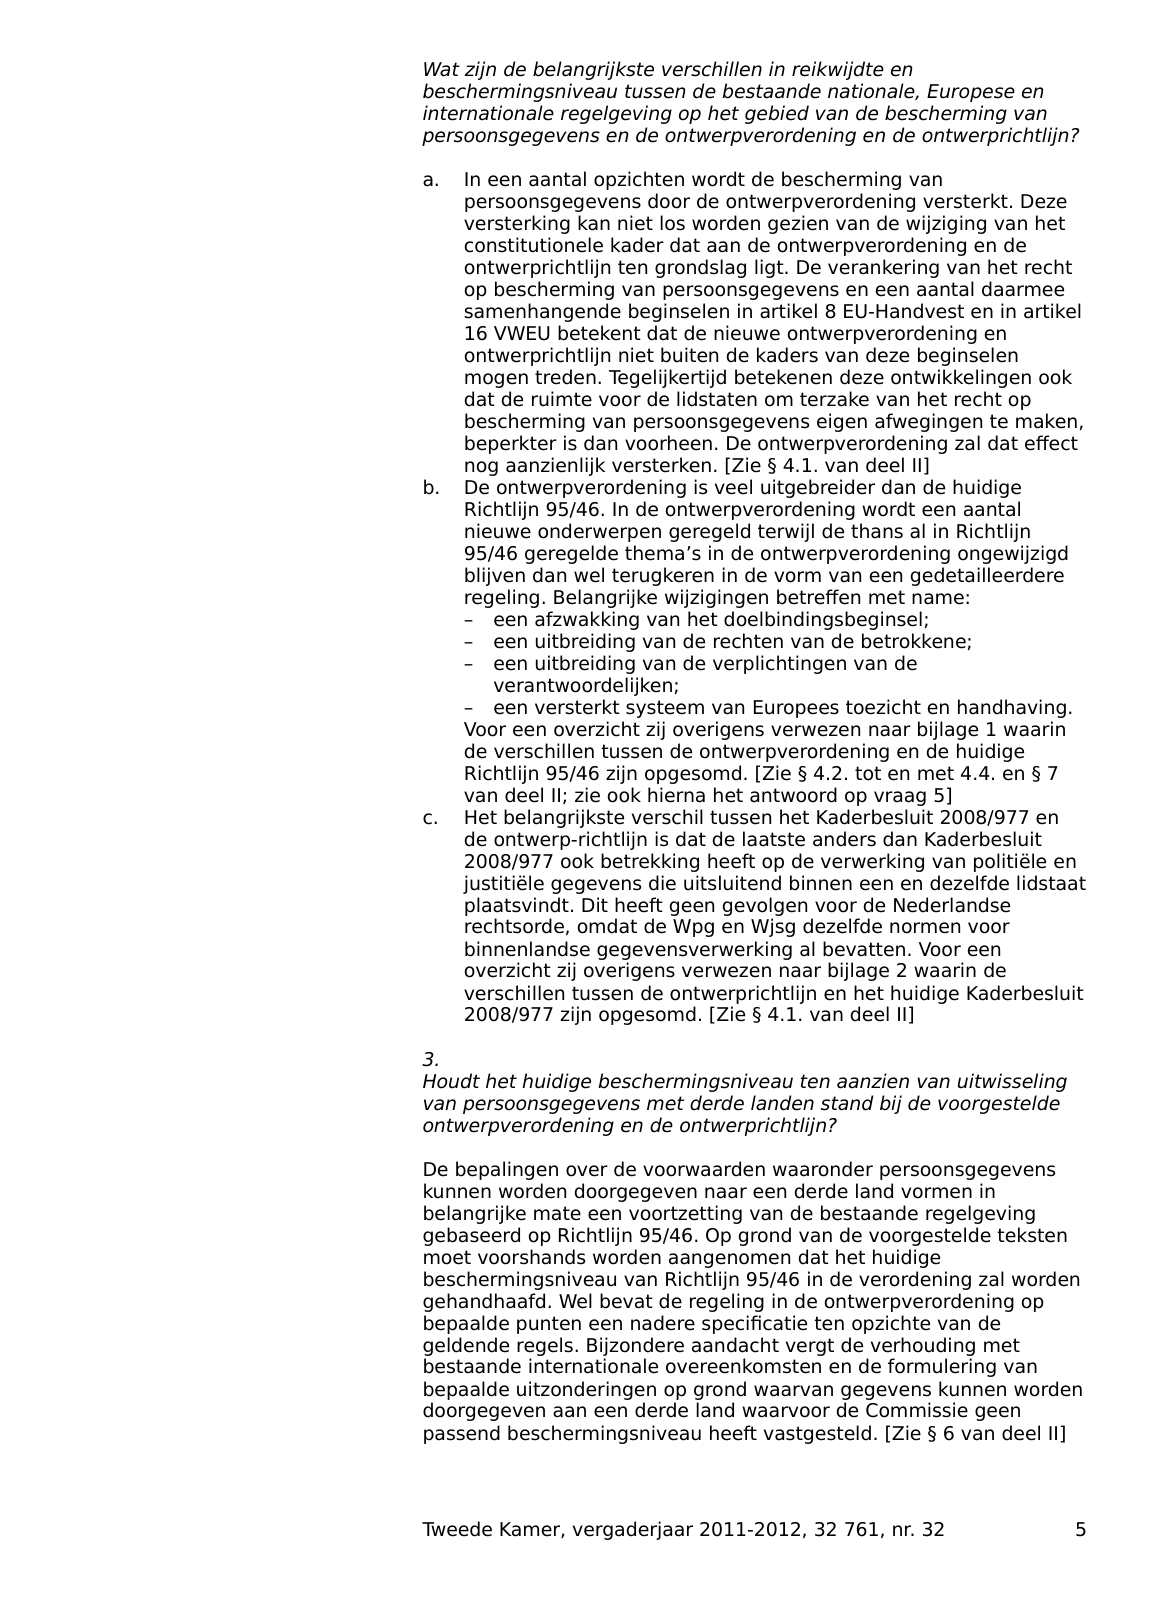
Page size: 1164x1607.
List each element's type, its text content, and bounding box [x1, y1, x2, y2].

text b. De ontwerpverordening is veel uitgebreider dan de huidige Richtlijn 95/46. In de ontwerpverordening wordt een aantal nieuwe onderwerpen geregeld terwijl de thans al in Richtlijn 95/46 geregelde thema’s in de ontwerpverordening ongewijzigd blijven dan wel terugkeren in de vorm van een gedetailleerdere regeling. Belangrijke wijzigingen betreffen met name: [422, 477, 1087, 609]
text – een uitbreiding van de verplichtingen van de verantwoordelijken; [464, 653, 1087, 697]
text 3. [422, 1048, 1087, 1071]
text Wat zijn de belangrijkste verschillen in reikwijdte en beschermingsniveau tussen de bestaande nationale, Europese en internationale regelgeving op het gebied van de bescherming van persoonsgegevens en de ontwerpverordening en de ontwerprichtlijn? [422, 59, 1087, 147]
text – een uitbreiding van de rechten van de betrokkene; [464, 631, 1087, 653]
text De bepalingen over de voorwaarden waaronder persoonsgegevens kunnen worden doorgegeven naar een derde land vormen in belangrijke mate een voortzetting van de bestaande regelgeving gebaseerd op Richtlijn 95/46. Op grond van de voorgestelde teksten moet voorshands worden aangenomen dat het huidige beschermingsniveau van Richtlijn 95/46 in de verordening zal worden gehandhaafd. Wel bevat de regeling in de ontwerpverordening op bepaalde punten een nadere specificatie ten opzichte van de geldende regels. Bijzondere aandacht vergt de verhouding met bestaande internationale overeenkomsten en de formulering van bepaalde uitzonderingen op grond waarvan gegevens kunnen worden doorgegeven aan een derde land waarvoor de Commissie geen passend beschermingsniveau heeft vastgesteld. [Zie § 6 van deel II] [422, 1159, 1087, 1444]
text a. In een aantal opzichten wordt de bescherming van persoonsgegevens door de ontwerpverordening versterkt. Deze versterking kan niet los worden gezien van de wijziging van het constitutionele kader dat aan de ontwerpverordening en de ontwerprichtlijn ten grondslag ligt. De verankering van het recht op bescherming van persoonsgegevens en een aantal daarmee samenhangende beginselen in artikel 8 EU-Handvest en in artikel 16 VWEU betekent dat de nieuwe ontwerpverordening en ontwerprichtlijn niet buiten de kaders van deze beginselen mogen treden. Tegelijkertijd betekenen deze ontwikkelingen ook dat de ruimte voor de lidstaten om terzake van het recht op bescherming van persoonsgegevens eigen afwegingen te maken, beperkter is dan voorheen. De ontwerpverordening zal dat effect nog aanzienlijk versterken. [Zie § 4.1. van deel II] [422, 169, 1087, 477]
text Voor een overzicht zij overigens verwezen naar bijlage 1 waarin de verschillen tussen de ontwerpverordening en de huidige Richtlijn 95/46 zijn opgesomd. [Zie § 4.2. tot en met 4.4. en § 7 van deel II; zie ook hierna het antwoord op vraag 5] [464, 719, 1087, 807]
text c. Het belangrijkste verschil tussen het Kaderbesluit 2008/977 en de ontwerp-richtlijn is dat de laatste anders dan Kaderbesluit 2008/977 ook betrekking heeft op de verwerking van politiële en justitiële gegevens die uitsluitend binnen een en dezelfde lidstaat plaatsvindt. Dit heeft geen gevolgen voor de Nederlandse rechtsorde, omdat de Wpg en Wjsg dezelfde normen voor binnenlandse gegevensverwerking al bevatten. Voor een overzicht zij overigens verwezen naar bijlage 2 waarin de verschillen tussen de ontwerprichtlijn en het huidige Kaderbesluit 2008/977 zijn opgesomd. [Zie § 4.1. van deel II] [422, 807, 1087, 1026]
text Houdt het huidige beschermingsniveau ten aanzien van uitwisseling van persoonsgegevens met derde landen stand bij de voorgestelde ontwerpverordening en de ontwerprichtlijn? [422, 1071, 1087, 1136]
text – een versterkt systeem van Europees toezicht en handhaving. [464, 697, 1087, 719]
text – een afzwakking van het doelbindingsbeginsel; [464, 609, 1087, 631]
